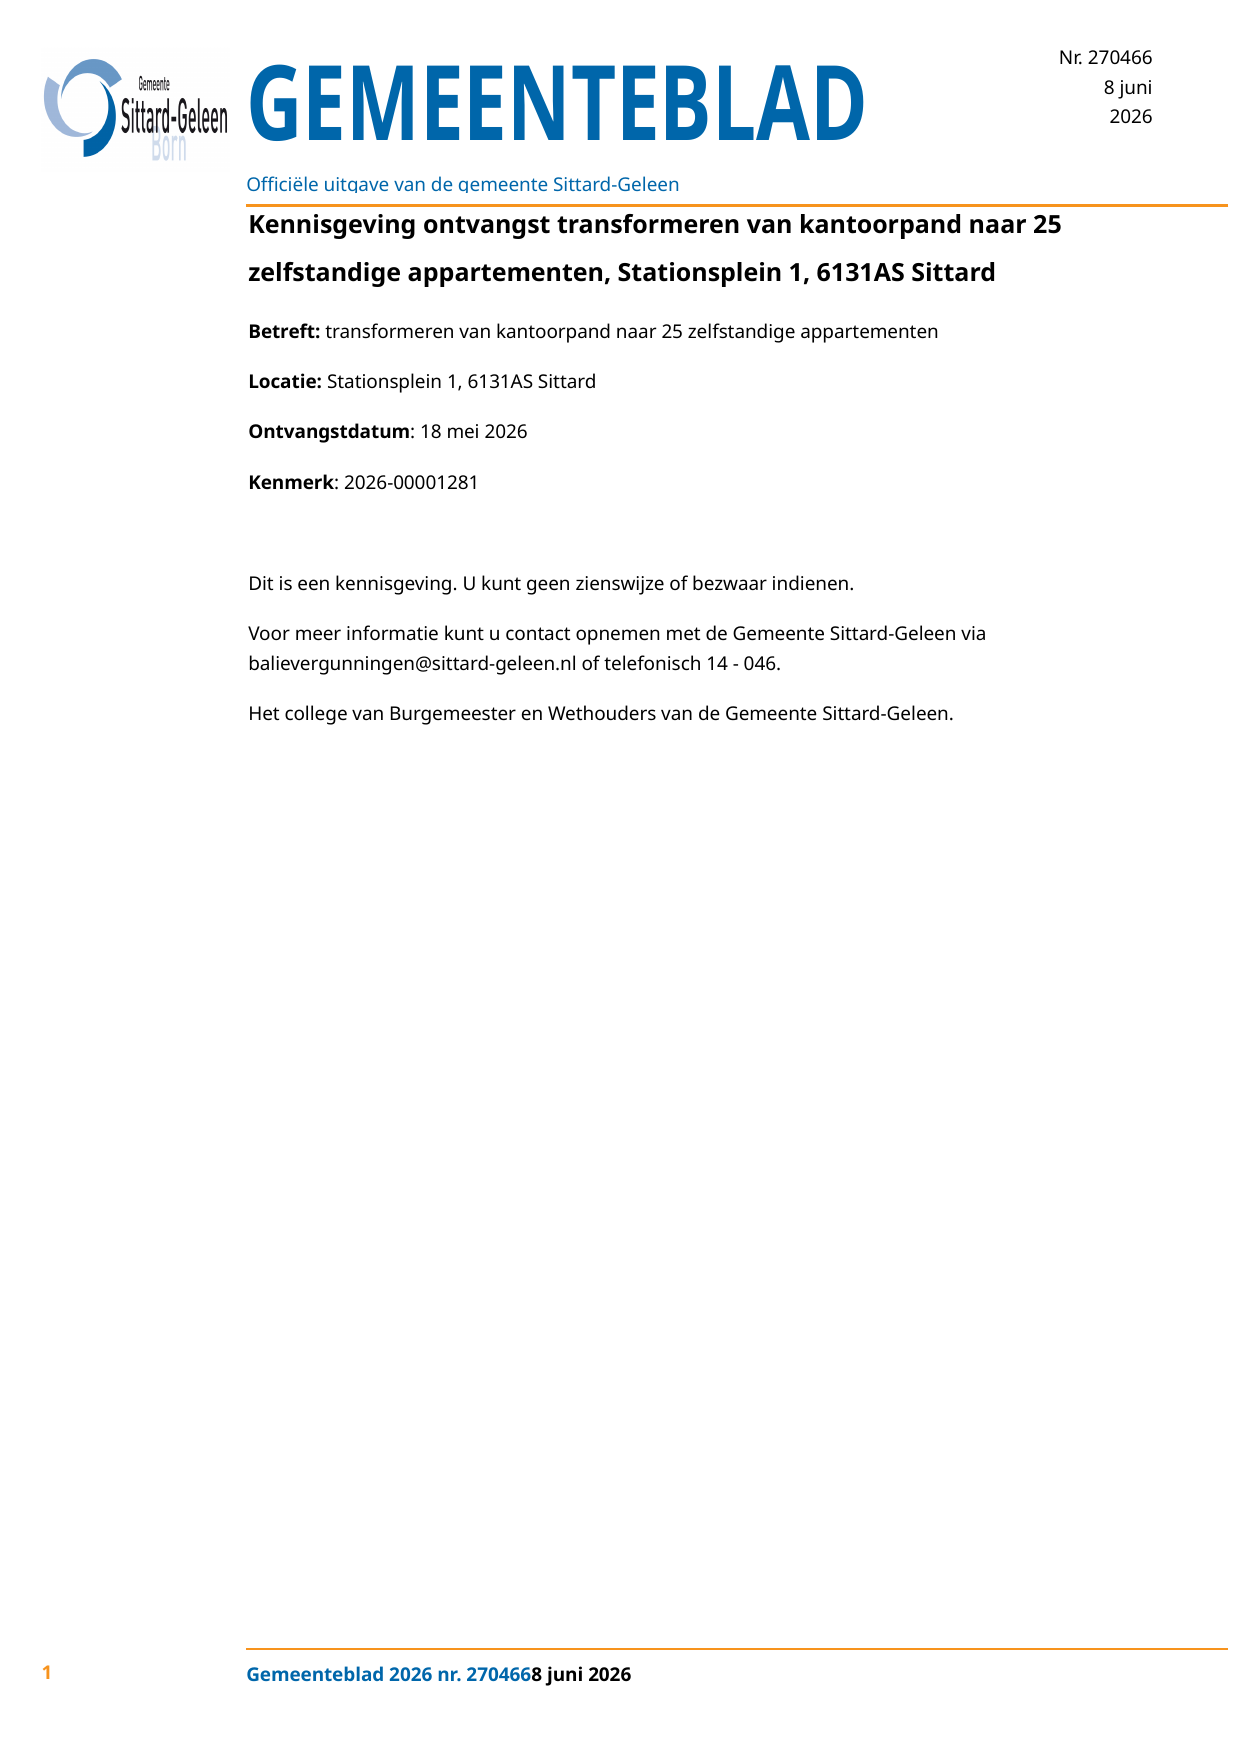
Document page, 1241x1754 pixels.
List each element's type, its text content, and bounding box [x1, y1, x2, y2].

text Locatie: Stationsplein 1, 6131AS Sittard [248, 368, 1152, 394]
text Het college van Burgemeester en Wethouders van de Gemeente Sittard-Geleen. [248, 700, 1152, 726]
text Kennisgeving ontvangst transformeren van kantoorpand naar 25 zelfstandige appartementen, Stationsplein 1, 6131AS Sittard [248, 207, 1152, 288]
text Betreft: transformeren van kantoorpand naar 25 zelfstandige appartementen [248, 318, 1152, 344]
text Voor meer informatie kunt u contact opnemen met de Gemeente Sittard-Geleen via balievergunningen@sittard-geleen.nl of telefonisch 14 - 046. [248, 620, 1152, 676]
picture [41, 47, 231, 172]
text Ontvangstdatum: 18 mei 2026 [248, 419, 1152, 444]
text Dit is een kennisgeving. U kunt geen zienswijze of bezwaar indienen. [248, 570, 1152, 596]
text Kenmerk: 2026-00001281 [248, 469, 1152, 495]
